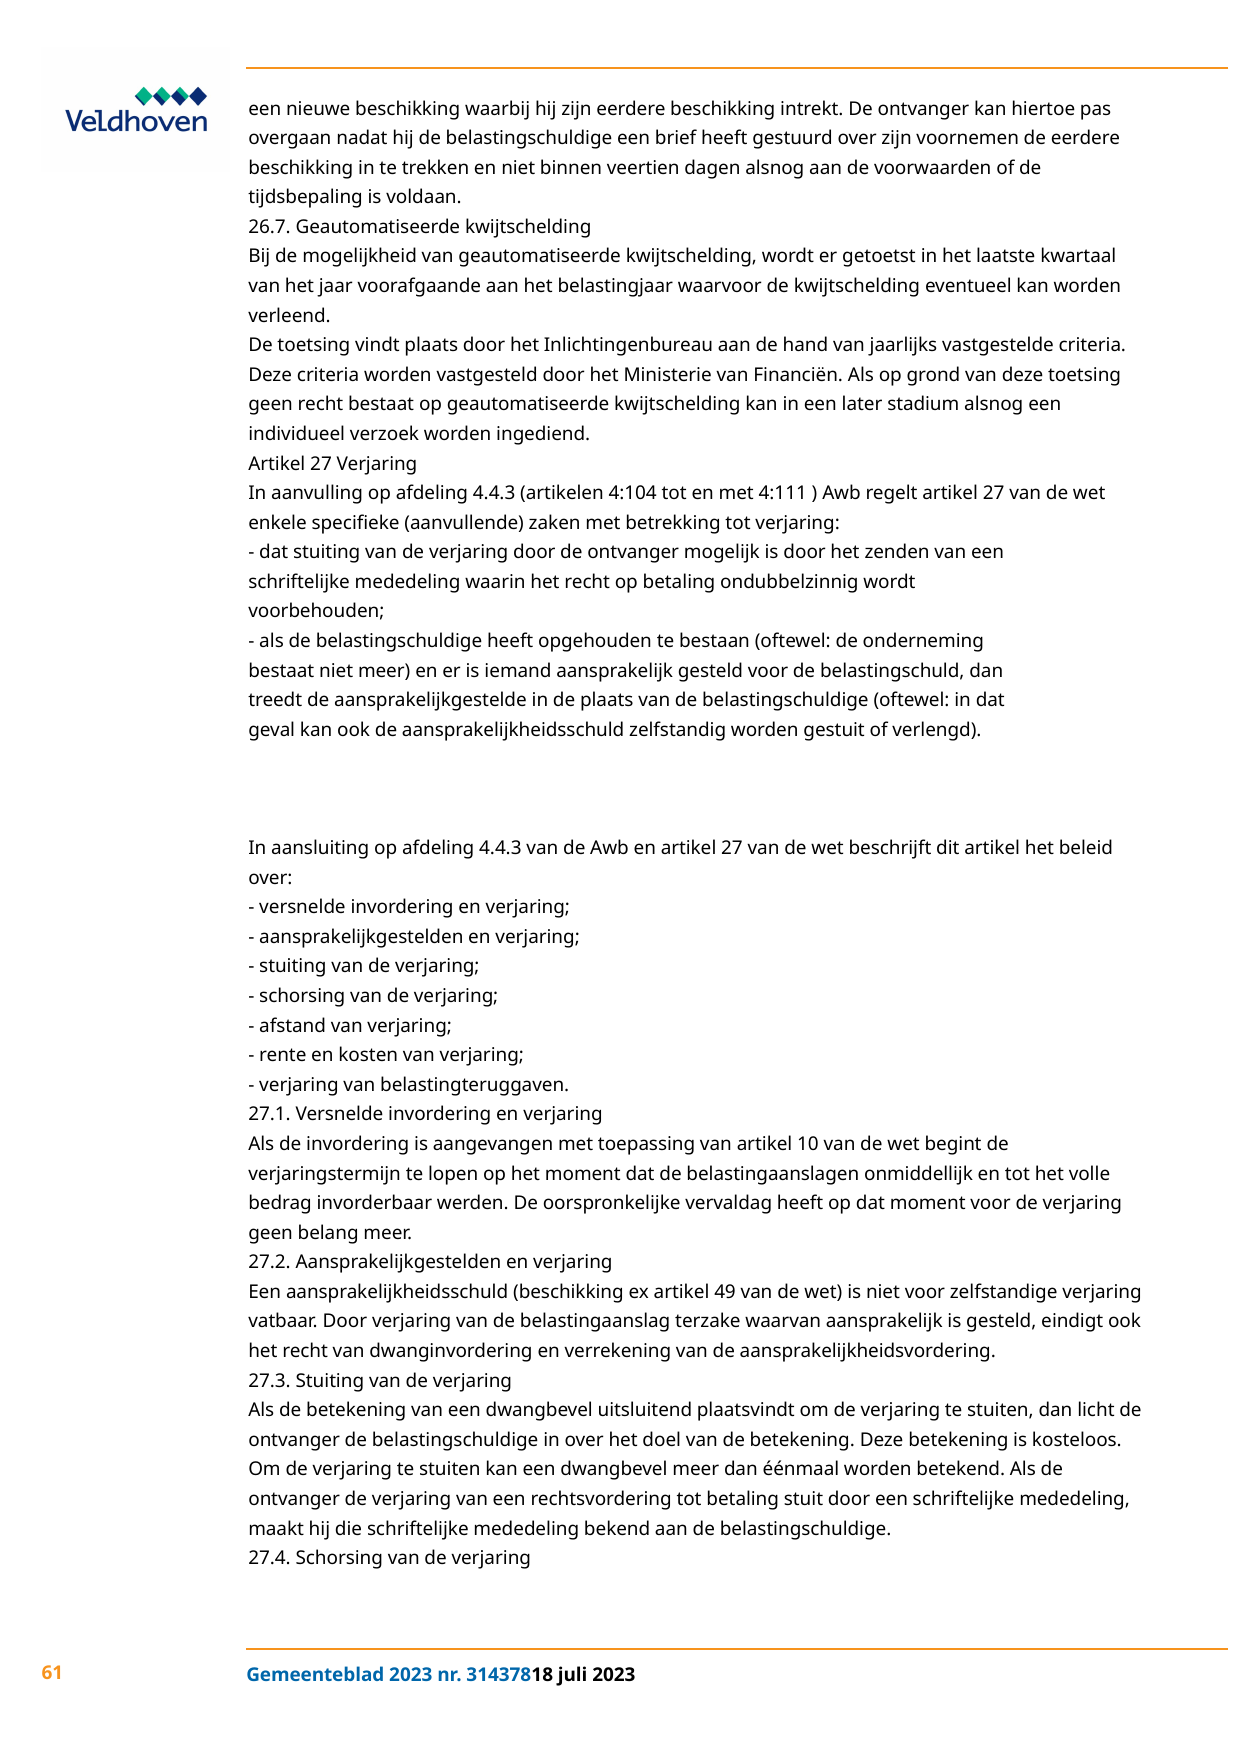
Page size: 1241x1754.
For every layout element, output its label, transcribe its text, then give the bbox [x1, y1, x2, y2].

text - versnelde invordering en verjaring; [248, 893, 1152, 919]
text schriftelijke mededeling waarin het recht op betaling ondubbelzinnig wordt [248, 568, 1152, 594]
text 27.2. Aansprakelijkgestelden en verjaring [248, 1248, 1152, 1274]
text - rente en kosten van verjaring; [248, 1041, 1152, 1067]
text De toetsing vindt plaats door het Inlichtingenbureau aan de hand van jaarlijks vastgestelde criteria. Deze criteria worden vastgesteld door het Ministerie van Financiën. Als op grond van deze toetsing geen recht bestaat op geautomatiseerde kwijtschelding kan in een later stadium alsnog een individueel verzoek worden ingediend. [248, 331, 1152, 446]
text - dat stuiting van de verjaring door de ontvanger mogelijk is door het zenden van een [248, 538, 1152, 564]
text 27.1. Versnelde invordering en verjaring [248, 1101, 1152, 1126]
text voorbehouden; [248, 598, 1152, 623]
text - aansprakelijkgestelden en verjaring; [248, 923, 1152, 949]
text Artikel 27 Verjaring [248, 450, 1152, 476]
text Een aansprakelijkheidsschuld (beschikking ex artikel 49 van de wet) is niet voor zelfstandige verjaring vatbaar. Door verjaring van de belastingaanslag terzake waarvan aansprakelijk is gesteld, eindigt ook het recht van dwanginvordering en verrekening van de aansprakelijkheidsvordering. [248, 1278, 1152, 1363]
text - afstand van verjaring; [248, 1012, 1152, 1038]
text 27.3. Stuiting van de verjaring [248, 1367, 1152, 1393]
text 26.7. Geautomatiseerde kwijtschelding [248, 213, 1152, 239]
text - schorsing van de verjaring; [248, 982, 1152, 1008]
text bestaat niet meer) en er is iemand aansprakelijk gesteld voor de belastingschuld, dan [248, 657, 1152, 683]
text een nieuwe beschikking waarbij hij zijn eerdere beschikking intrekt. De ontvanger kan hiertoe pas overgaan nadat hij de belastingschuldige een brief heeft gestuurd over zijn voornemen de eerdere beschikking in te trekken en niet binnen veertien dagen alsnog aan de voorwaarden of de tijdsbepaling is voldaan. [248, 95, 1152, 209]
text 27.4. Schorsing van de verjaring [248, 1544, 1152, 1570]
text Bij de mogelijkheid van geautomatiseerde kwijtschelding, wordt er getoetst in het laatste kwartaal van het jaar voorafgaande aan het belastingjaar waarvoor de kwijtschelding eventueel kan worden verleend. [248, 243, 1152, 328]
text In aanvulling op afdeling 4.4.3 (artikelen 4:104 tot en met 4:111 ) Awb regelt artikel 27 van de wet enkele specifieke (aanvullende) zaken met betrekking tot verjaring: [248, 479, 1152, 535]
picture [41, 47, 231, 172]
text - stuiting van de verjaring; [248, 953, 1152, 978]
text - als de belastingschuldige heeft opgehouden te bestaan (oftewel: de onderneming [248, 627, 1152, 653]
text geval kan ook de aansprakelijkheidsschuld zelfstandig worden gestuit of verlengd). [248, 716, 1152, 742]
text treedt de aansprakelijkgestelde in de plaats van de belastingschuldige (oftewel: in dat [248, 686, 1152, 712]
text - verjaring van belastingteruggaven. [248, 1071, 1152, 1097]
text Als de betekening van een dwangbevel uitsluitend plaatsvindt om de verjaring te stuiten, dan licht de ontvanger de belastingschuldige in over het doel van de betekening. Deze betekening is kosteloos. [248, 1396, 1152, 1452]
text Als de invordering is aangevangen met toepassing van artikel 10 van de wet begint de verjaringstermijn te lopen op het moment dat de belastingaanslagen onmiddellijk en tot het volle bedrag invorderbaar werden. De oorspronkelijke vervaldag heeft op dat moment voor de verjaring geen belang meer. [248, 1130, 1152, 1245]
text In aansluiting op afdeling 4.4.3 van de Awb en artikel 27 van de wet beschrijft dit artikel het beleid over: [248, 834, 1152, 890]
text Om de verjaring te stuiten kan een dwangbevel meer dan éénmaal worden betekend. Als de ontvanger de verjaring van een rechtsvordering tot betaling stuit door een schriftelijke mededeling, maakt hij die schriftelijke mededeling bekend aan de belastingschuldige. [248, 1456, 1152, 1541]
